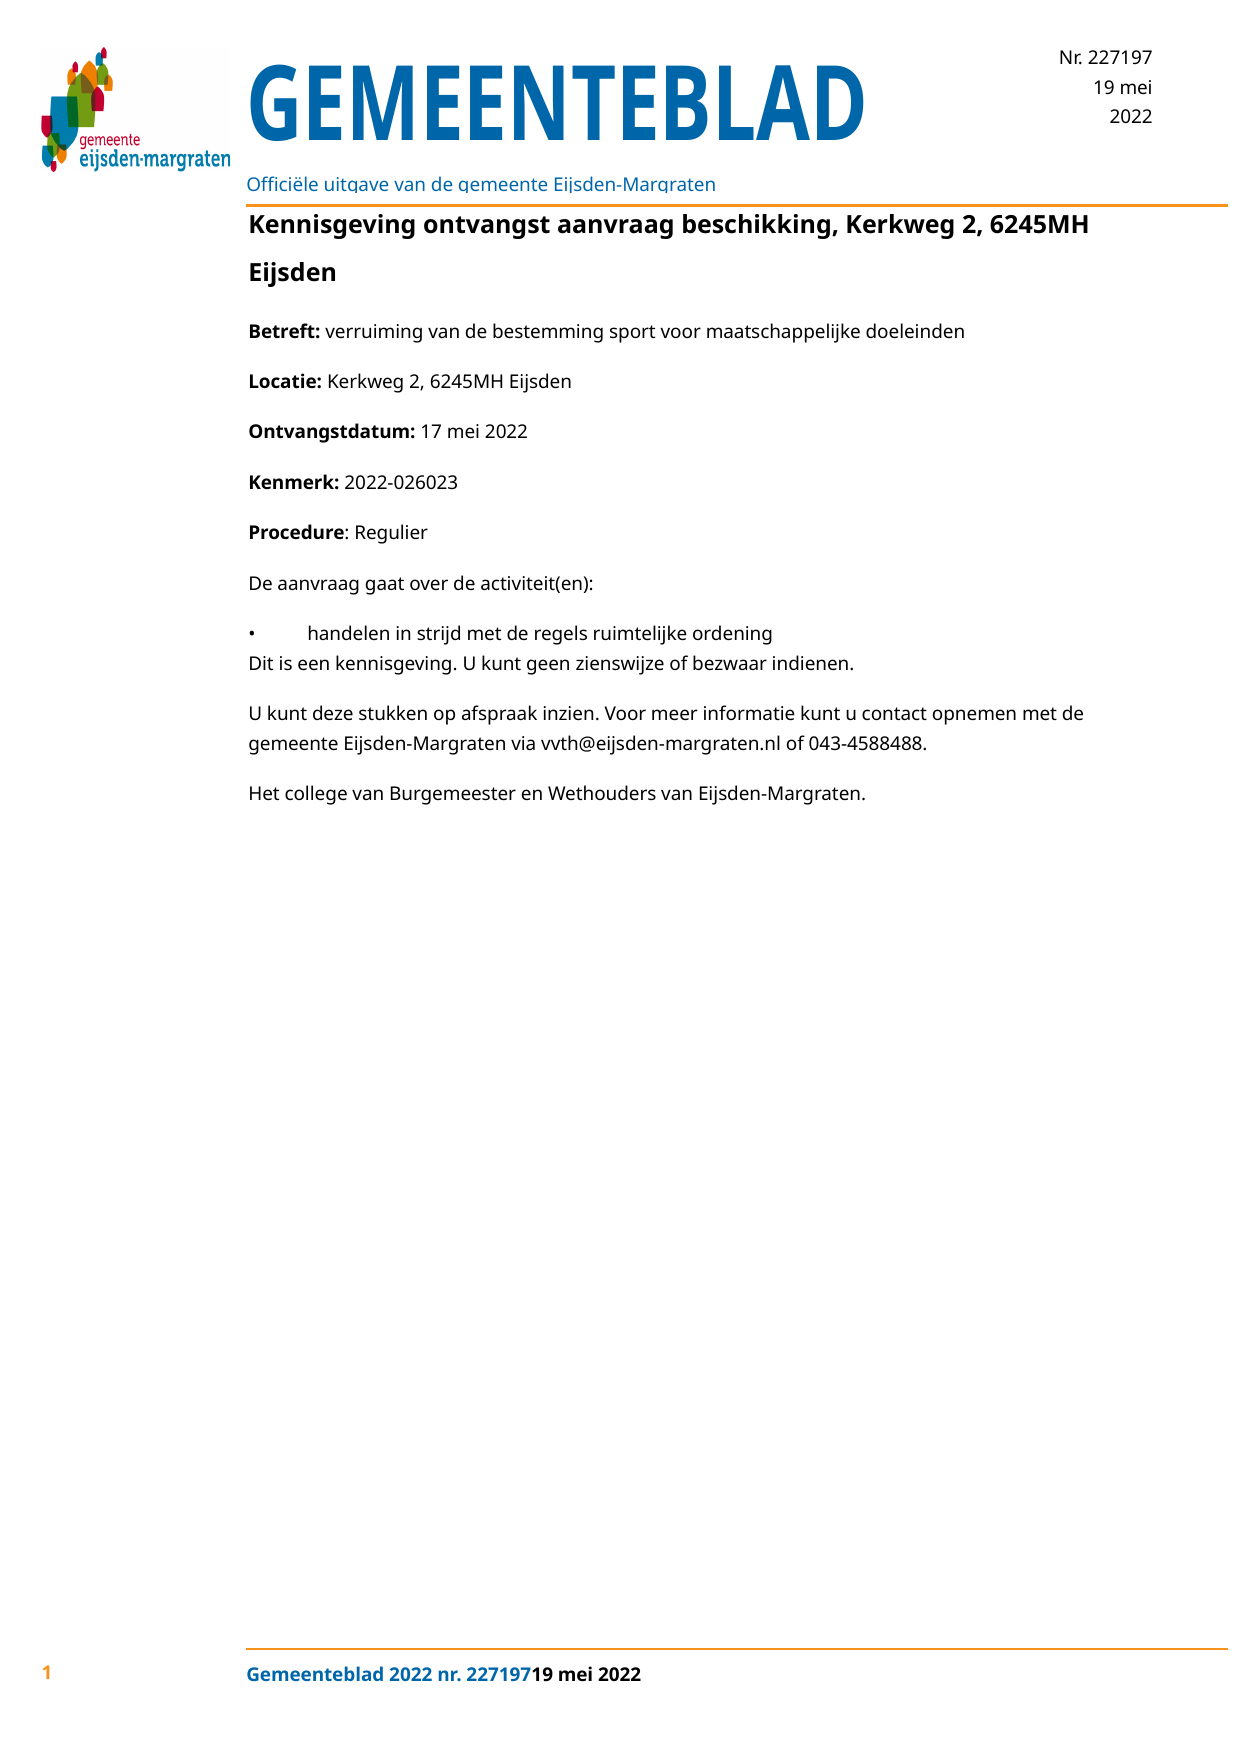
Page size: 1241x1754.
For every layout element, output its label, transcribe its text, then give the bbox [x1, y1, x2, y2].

text Betreft: verruimin­g van de bestemmin­g sport voor maatschap­pelijke doeleinde­n [248, 318, 1152, 344]
text Het college van Burgemeester en Wethouders van Eijsden-Margraten. [248, 780, 1152, 806]
text Kenmerk: 2022-026023 [248, 469, 1152, 495]
text Locatie: Kerkweg 2, 6245MH Eijsden [248, 368, 1152, 394]
text Dit is een kennisgeving. U kunt geen zienswijze of bezwaar indienen. [248, 650, 1152, 676]
text De aanvraag gaat over de activiteit(en): [248, 570, 1152, 596]
text Kennisgeving ontvangst aanvraag beschikking, Kerkweg 2, 6245MH Eijsden [248, 207, 1152, 288]
text U kunt deze stukken op afspraak inzien. Voor meer informatie kunt u contact opnemen met de gemeente Eijsden-Margraten via vvth@eijsden-margraten.nl of 043-4588488. [248, 700, 1152, 756]
text Procedure: Regulier [248, 519, 1152, 545]
text Ontvangstdatum: 17 mei 2022 [248, 419, 1152, 444]
list handelen in strijd met de regels ruimtelijke ordening [248, 620, 1152, 646]
picture [41, 47, 231, 172]
